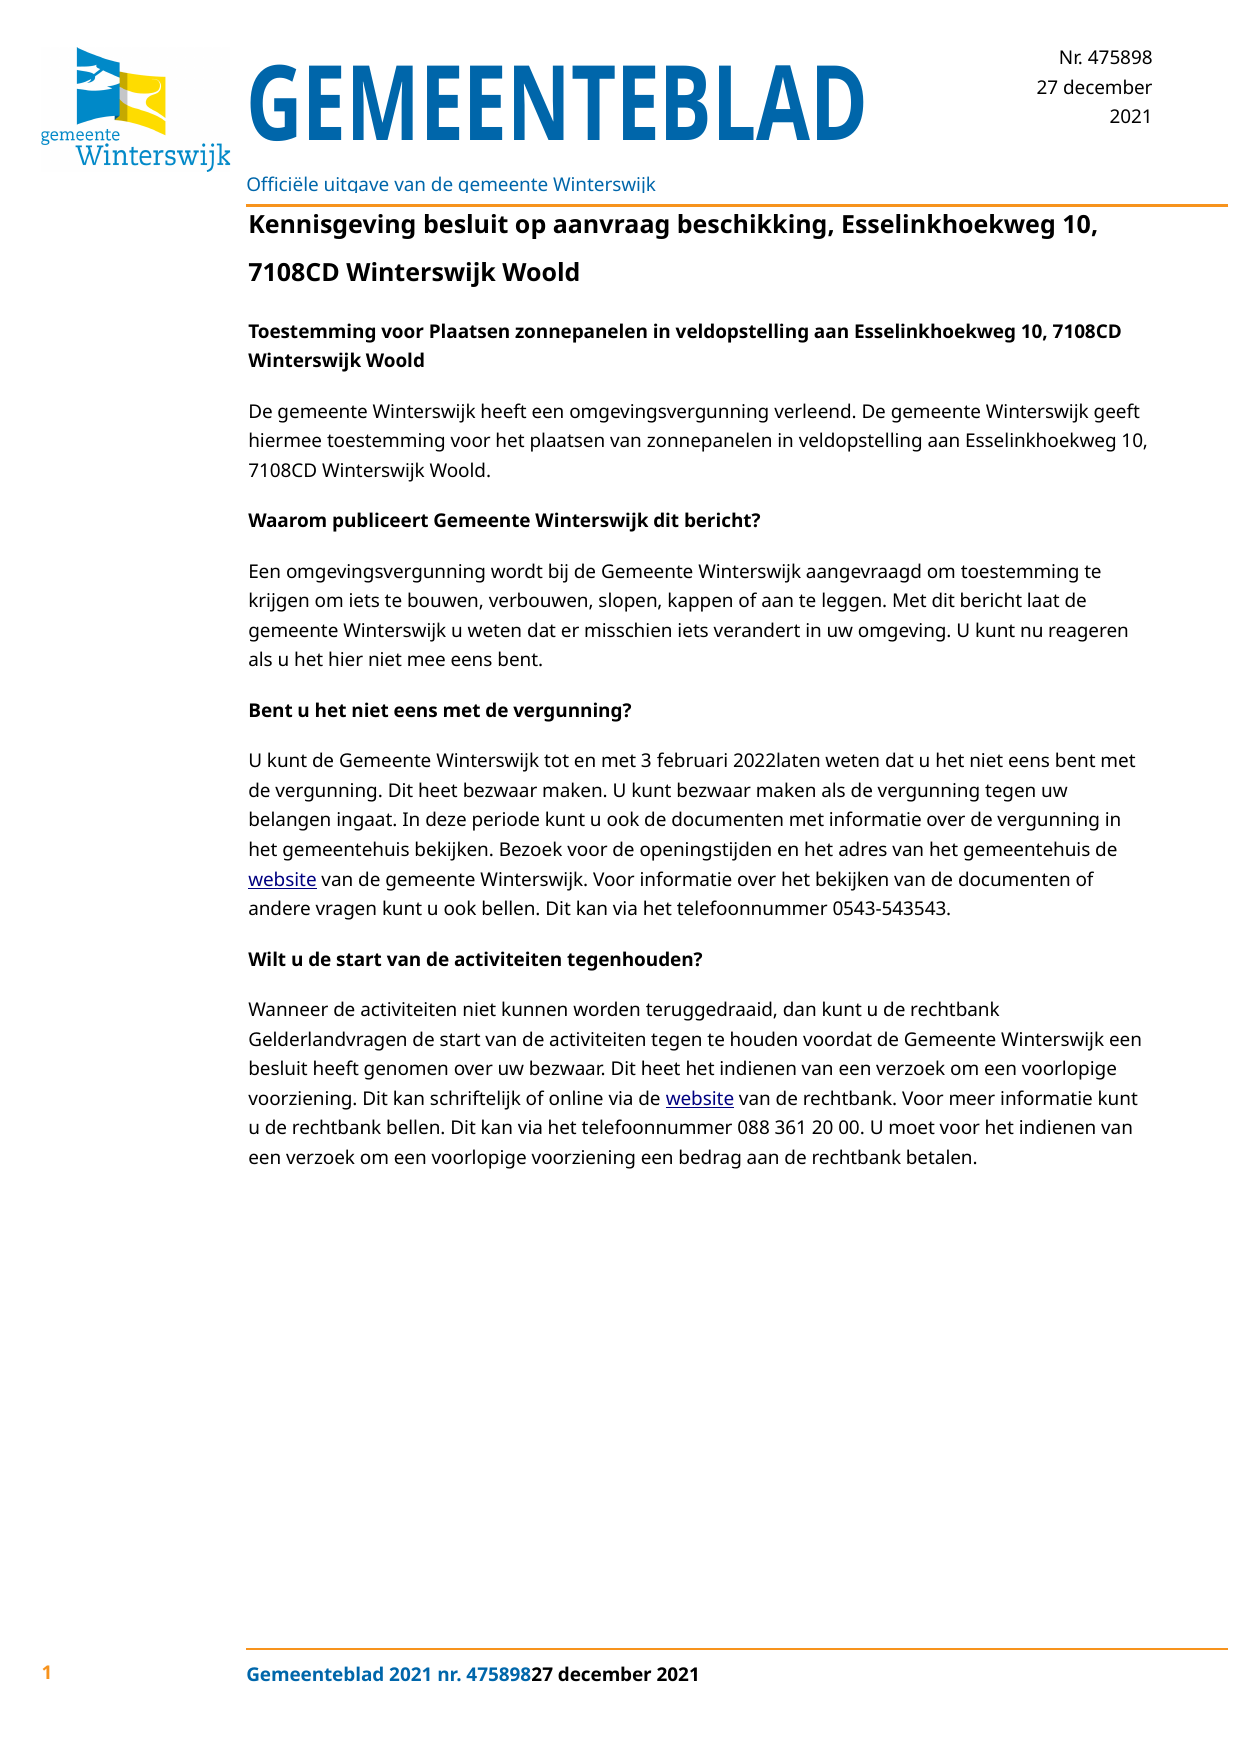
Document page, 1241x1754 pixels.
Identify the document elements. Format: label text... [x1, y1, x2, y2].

text Wilt u de start van de activiteiten tegenhouden? [248, 946, 1152, 972]
text Waarom publiceert Gemeente Winterswijk dit bericht? [248, 507, 1152, 533]
text Wanneer de activiteiten niet kunnen worden teruggedraaid, dan kunt u de rechtbank Gelderlandvragen de start van de activiteiten tegen te houden voordat de Gemeente Winterswijk een besluit heeft genomen over uw bezwaar. Dit heet het indienen van een verzoek om een voorlopige voorziening. Dit kan schriftelijk of online via de website van de rechtbank. Voor meer informatie kunt u de rechtbank bellen. Dit kan via het telefoonnummer 088 361 20 00. U moet voor het indienen van een verzoek om een voorlopige voorziening een bedrag aan de rechtbank betalen. [248, 996, 1152, 1170]
text U kunt de Gemeente Winterswijk tot en met 3 februari 2022laten weten dat u het niet eens bent met de vergunning. Dit heet bezwaar maken. U kunt bezwaar maken als de vergunning tegen uw belangen ingaat. In deze periode kunt u ook de documenten met informatie over de vergunning in het gemeentehuis bekijken. Bezoek voor de openingstijden en het adres van het gemeentehuis de website van de gemeente Winterswijk. Voor informatie over het bekijken van de documenten of andere vragen kunt u ook bellen. Dit kan via het telefoonnummer 0543-543543. [248, 747, 1152, 921]
picture [41, 47, 231, 172]
text De gemeente Winterswijk heeft een omgevingsvergunning verleend. De gemeente Winterswijk geeft hiermee toestemming voor het plaatsen van zonnepanelen in veldopstelling aan Esselinkhoekweg 10, 7108CD Winterswijk Woold. [248, 398, 1152, 483]
text Bent u het niet eens met de vergunning? [248, 697, 1152, 723]
picture [225, 153, 231, 162]
text Kennisgeving besluit op aanvraag beschikking, Esselinkhoekweg 10, 7108CD Winterswijk Woold [248, 207, 1152, 288]
text Een omgevingsvergunning wordt bij de Gemeente Winterswijk aangevraagd om toestemming te krijgen om iets te bouwen, verbouwen, slopen, kappen of aan te leggen. Met dit bericht laat de gemeente Winterswijk u weten dat er misschien iets verandert in uw omgeving. U kunt nu reageren als u het hier niet mee eens bent. [248, 558, 1152, 672]
text Toestemming voor Plaatsen zonnepanelen in veldopstelling aan Esselinkhoekweg 10, 7108CD Winterswijk Woold [248, 318, 1152, 373]
